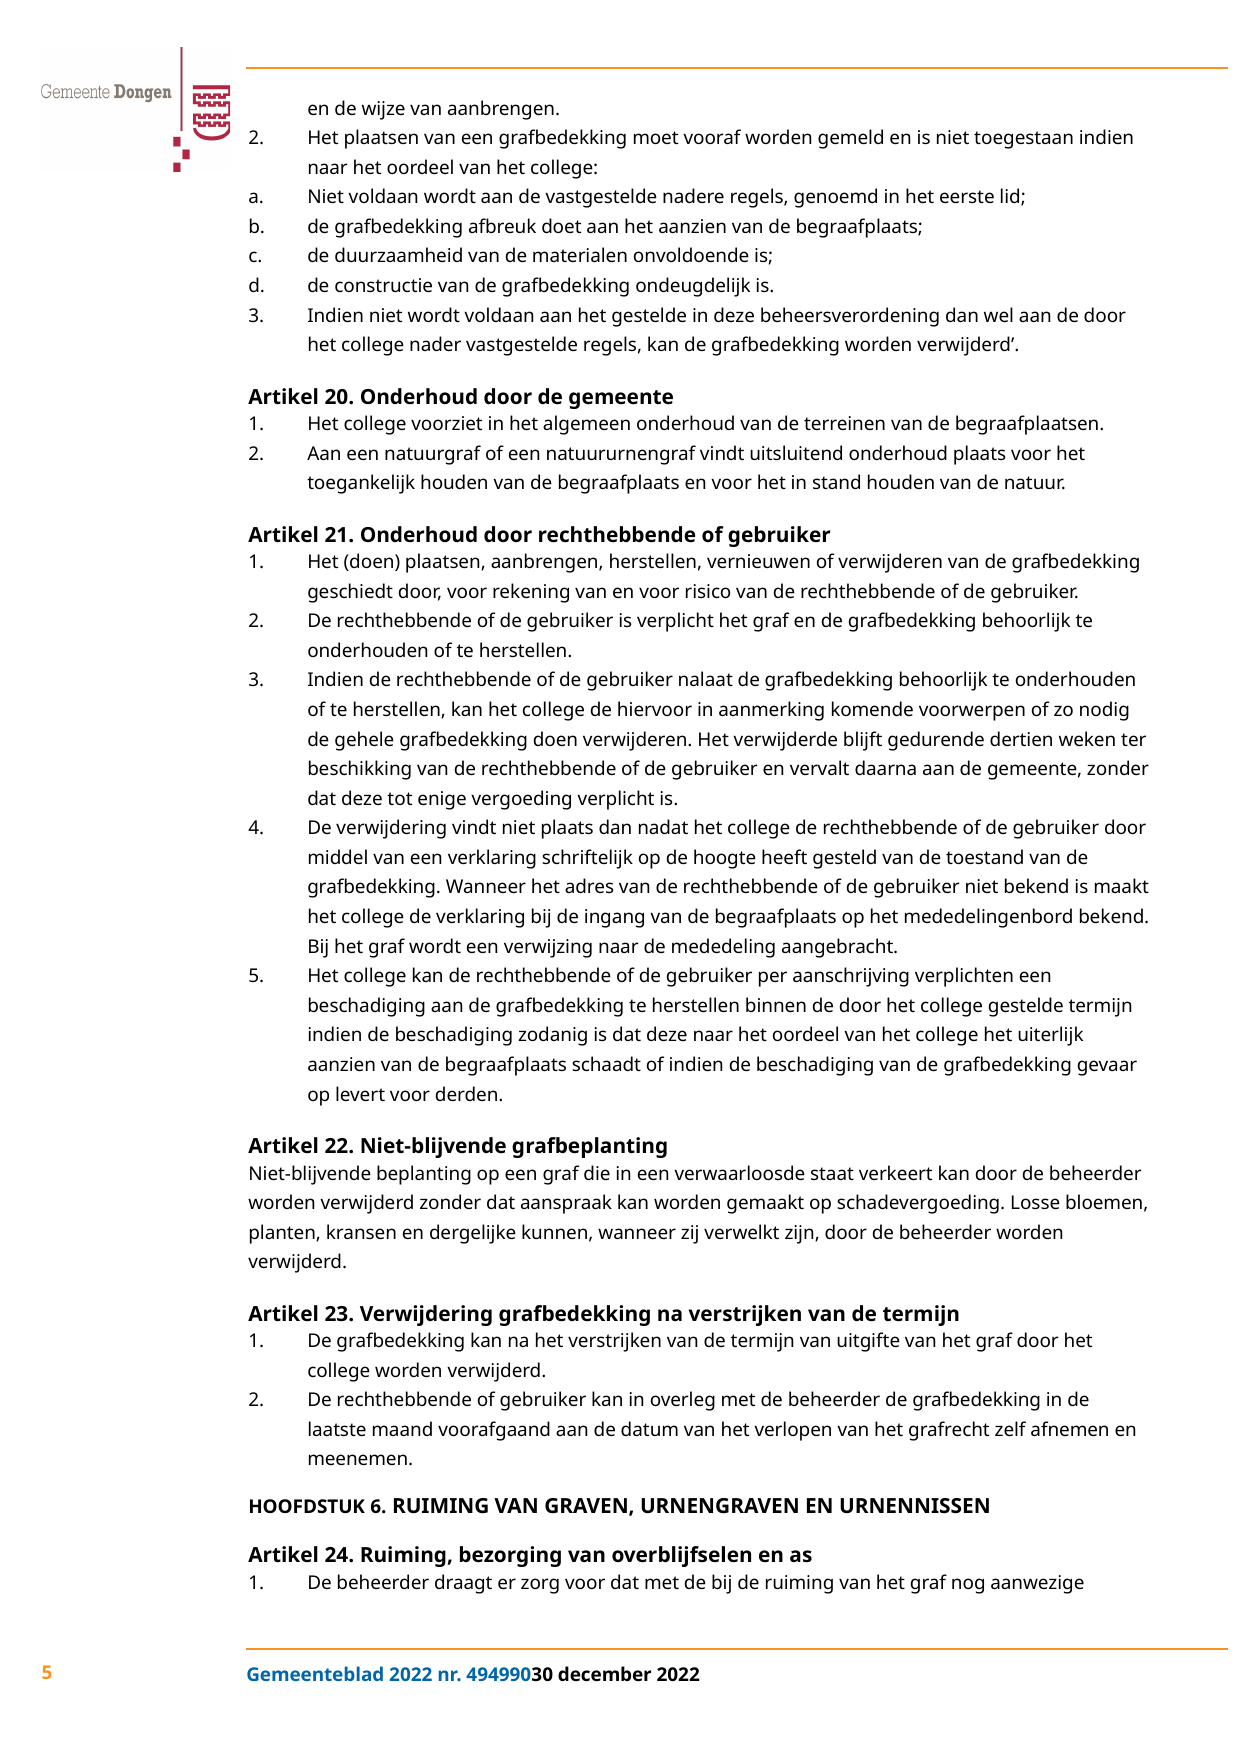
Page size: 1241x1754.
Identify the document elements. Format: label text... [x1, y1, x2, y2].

list De verwijdering vindt niet plaats dan nadat het college de rechthebbende of de gebruiker door middel van een verklaring schriftelijk op de hoogte heeft gesteld van de toestand van de grafbedekking. Wanneer het adres van de rechthebbende of de gebruiker niet bekend is maakt het college de verklaring bij de ingang van de begraafplaats op het mededelingenbord bekend. Bij het graf wordt een verwijzing naar de mededeling aangebracht. [248, 814, 1152, 959]
list De rechthebbende of de gebruiker is verplicht het graf en de grafbedekking behoorlijk te onderhouden of te herstellen. [248, 607, 1152, 663]
list Het college voorziet in het algemeen onderhoud van de terreinen van de begraafplaatsen. [248, 410, 1152, 436]
text Niet-blijvende beplanting op een graf die in een verwaarloosde staat verkeert kan door de beheerder worden verwijderd zonder dat aanspraak kan worden gemaakt op schadevergoeding. Losse bloemen, planten, kransen en dergelijke kunnen, wanneer zij verwelkt zijn, door de beheerder worden verwijderd. [248, 1160, 1152, 1274]
text Artikel 23. Verwijdering grafbedekking na verstrijken van de termijn [248, 1299, 1152, 1327]
list Het plaatsen van een grafbedekking moet vooraf worden gemeld en is niet toegestaan indien naar het oordeel van het college: [248, 124, 1152, 180]
list Indien niet wordt voldaan aan het gestelde in deze beheersverordening dan wel aan de door het college nader vastgestelde regels, kan de grafbedekking worden verwijderd’. [248, 302, 1152, 357]
list Aan een natuurgraf of een natuururnengraf vindt uitsluitend onderhoud plaats voor het toegankelijk houden van de begraafplaats en voor het in stand houden van de natuur. [248, 440, 1152, 495]
text Artikel 20. Onderhoud door de gemeente [248, 382, 1152, 410]
picture [41, 47, 231, 172]
list Het college kan de rechthebbende of de gebruiker per aanschrijving verplichten een beschadiging aan de grafbedekking te herstellen binnen de door het college gestelde termijn indien de beschadiging zodanig is dat deze naar het oordeel van het college het uiterlijk aanzien van de begraafplaats schaadt of indien de beschadiging van de grafbedekking gevaar op levert voor derden. [248, 962, 1152, 1107]
text Artikel 21. Onderhoud door rechthebbende of gebruiker [248, 520, 1152, 548]
list Indien de rechthebbende of de gebruiker nalaat de grafbedekking behoorlijk te onderhouden of te herstellen, kan het college de hiervoor in aanmerking komende voorwerpen of zo nodig de gehele grafbedekking doen verwijderen. Het verwijderde blijft gedurende dertien weken ter beschikking van de rechthebbende of de gebruiker en vervalt daarna aan de gemeente, zonder dat deze tot enige vergoeding verplicht is. [248, 667, 1152, 811]
text Artikel 22. Niet-blijvende grafbeplanting [248, 1131, 1152, 1160]
list De grafbedekking kan na het verstrijken van de termijn van uitgifte van het graf door het college worden verwijderd. [248, 1327, 1152, 1383]
list de grafbedekking afbreuk doet aan het aanzien van de begraafplaats; [248, 213, 1152, 239]
list en de wijze van aanbrengen. [248, 95, 1152, 121]
list de constructie van de grafbedekking ondeugdelijk is. [248, 272, 1152, 298]
list De beheerder draagt er zorg voor dat met de bij de ruiming van het graf nog aanwezige [248, 1569, 1152, 1595]
list De rechthebbende of gebruiker kan in overleg met de beheerder de grafbedekking in de laatste maand voorafgaand aan de datum van het verlopen van het grafrecht zelf afnemen en meenemen. [248, 1386, 1152, 1471]
list Het (doen) plaatsen, aanbrengen, herstellen, vernieuwen of verwijderen van de grafbedekking geschiedt door, voor rekening van en voor risico van de rechthebbende of de gebruiker. [248, 548, 1152, 604]
list Niet voldaan wordt aan de vastgestelde nadere regels, genoemd in het eerste lid; [248, 183, 1152, 209]
list de duurzaamheid van de materialen onvoldoende is; [248, 243, 1152, 268]
text HOOFDSTUK 6. RUIMING VAN GRAVEN, URNENGRAVEN EN URNENNISSEN [248, 1491, 1152, 1520]
text Artikel 24. Ruiming, bezorging van overblijfselen en as [248, 1541, 1152, 1569]
